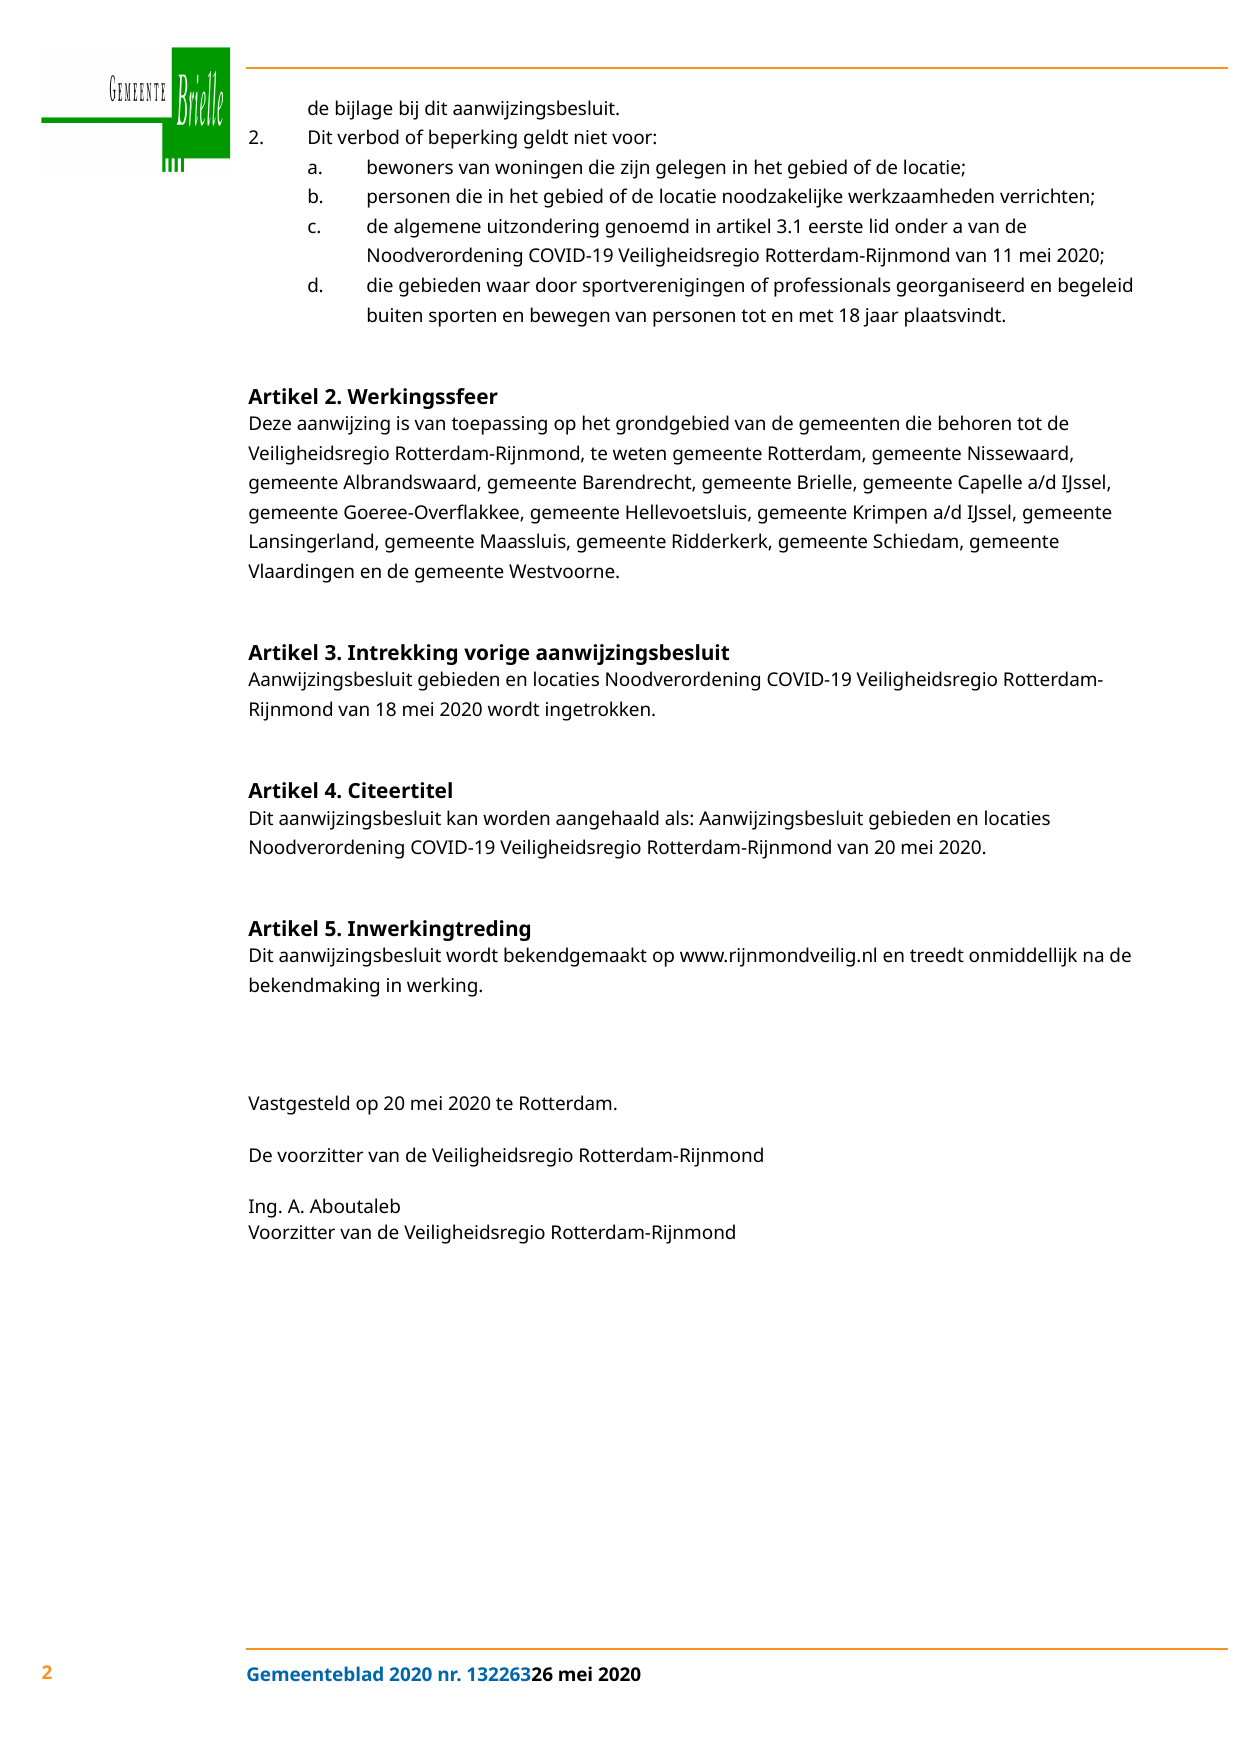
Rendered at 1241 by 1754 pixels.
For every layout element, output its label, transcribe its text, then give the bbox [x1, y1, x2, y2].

text Artikel 3. Intrekking vorige aanwijzingsbesluit [248, 638, 1152, 667]
text De voorzitter van de Veiligheidsregio Rotterdam-Rijnmond [248, 1142, 1152, 1168]
text Aanwijzingsbesluit gebieden en locaties Noodverordening COVID-19 Veiligheidsregio Rotterdam-Rijnmond van 18 mei 2020 wordt ingetrokken. [248, 667, 1152, 722]
text Lansingerland, gemeente Maassluis, gemeente Ridderkerk, gemeente Schiedam, gemeente Vlaardingen en de gemeente Westvoorne. [248, 529, 1152, 584]
list Dit verbod of beperking geldt niet voor: [248, 124, 1152, 150]
text Artikel 2. Werkingssfeer [248, 382, 1152, 410]
text Deze aanwijzing is van toepassing op het grondgebied van de gemeenten die behoren tot de Veiligheidsregio Rotterdam-Rijnmond, te weten gemeente Rotterdam, gemeente Nissewaard, gemeente Albrandswaard, gemeente Barendrecht, gemeente Brielle, gemeente Capelle a/d IJssel, gemeente Goeree-Overflakkee, gemeente Hellevoetsluis, gemeente Krimpen a/d IJssel, gemeente [248, 410, 1152, 525]
text Artikel 4. Citeertitel [248, 776, 1152, 805]
list bewoners van woningen die zijn gelegen in het gebied of de locatie; [307, 154, 1152, 180]
text Vastgesteld op 20 mei 2020 te Rotterdam. [248, 1091, 1152, 1116]
picture [41, 47, 231, 172]
text Dit aanwijzingsbesluit wordt bekendgemaakt op www.rijnmondveilig.nl en treedt onmiddellijk na de bekendmaking in werking. [248, 943, 1152, 998]
text Artikel 5. Inwerkingtreding [248, 914, 1152, 943]
list de algemene uitzondering genoemd in artikel 3.1 eerste lid onder a van de Noodverordening COVID-19 Veiligheidsregio Rotterdam-Rijnmond van 11 mei 2020; [307, 213, 1152, 268]
text Ing. A. Aboutaleb [248, 1193, 1152, 1219]
list die gebieden waar door sportverenigingen of professionals georganiseerd en begeleid buiten sporten en bewegen van personen tot en met 18 jaar plaatsvindt. [307, 272, 1152, 328]
list de bijlage bij dit aanwijzingsbesluit. [248, 95, 1152, 121]
text Voorzitter van de Veiligheidsregio Rotterdam-Rijnmond [248, 1219, 1152, 1245]
text Dit aanwijzingsbesluit kan worden aangehaald als: Aanwijzingsbesluit gebieden en locaties Noodverordening COVID-19 Veiligheidsregio Rotterdam-Rijnmond van 20 mei 2020. [248, 805, 1152, 860]
list personen die in het gebied of de locatie noodzakelijke werkzaamheden verrichten; [307, 183, 1152, 209]
